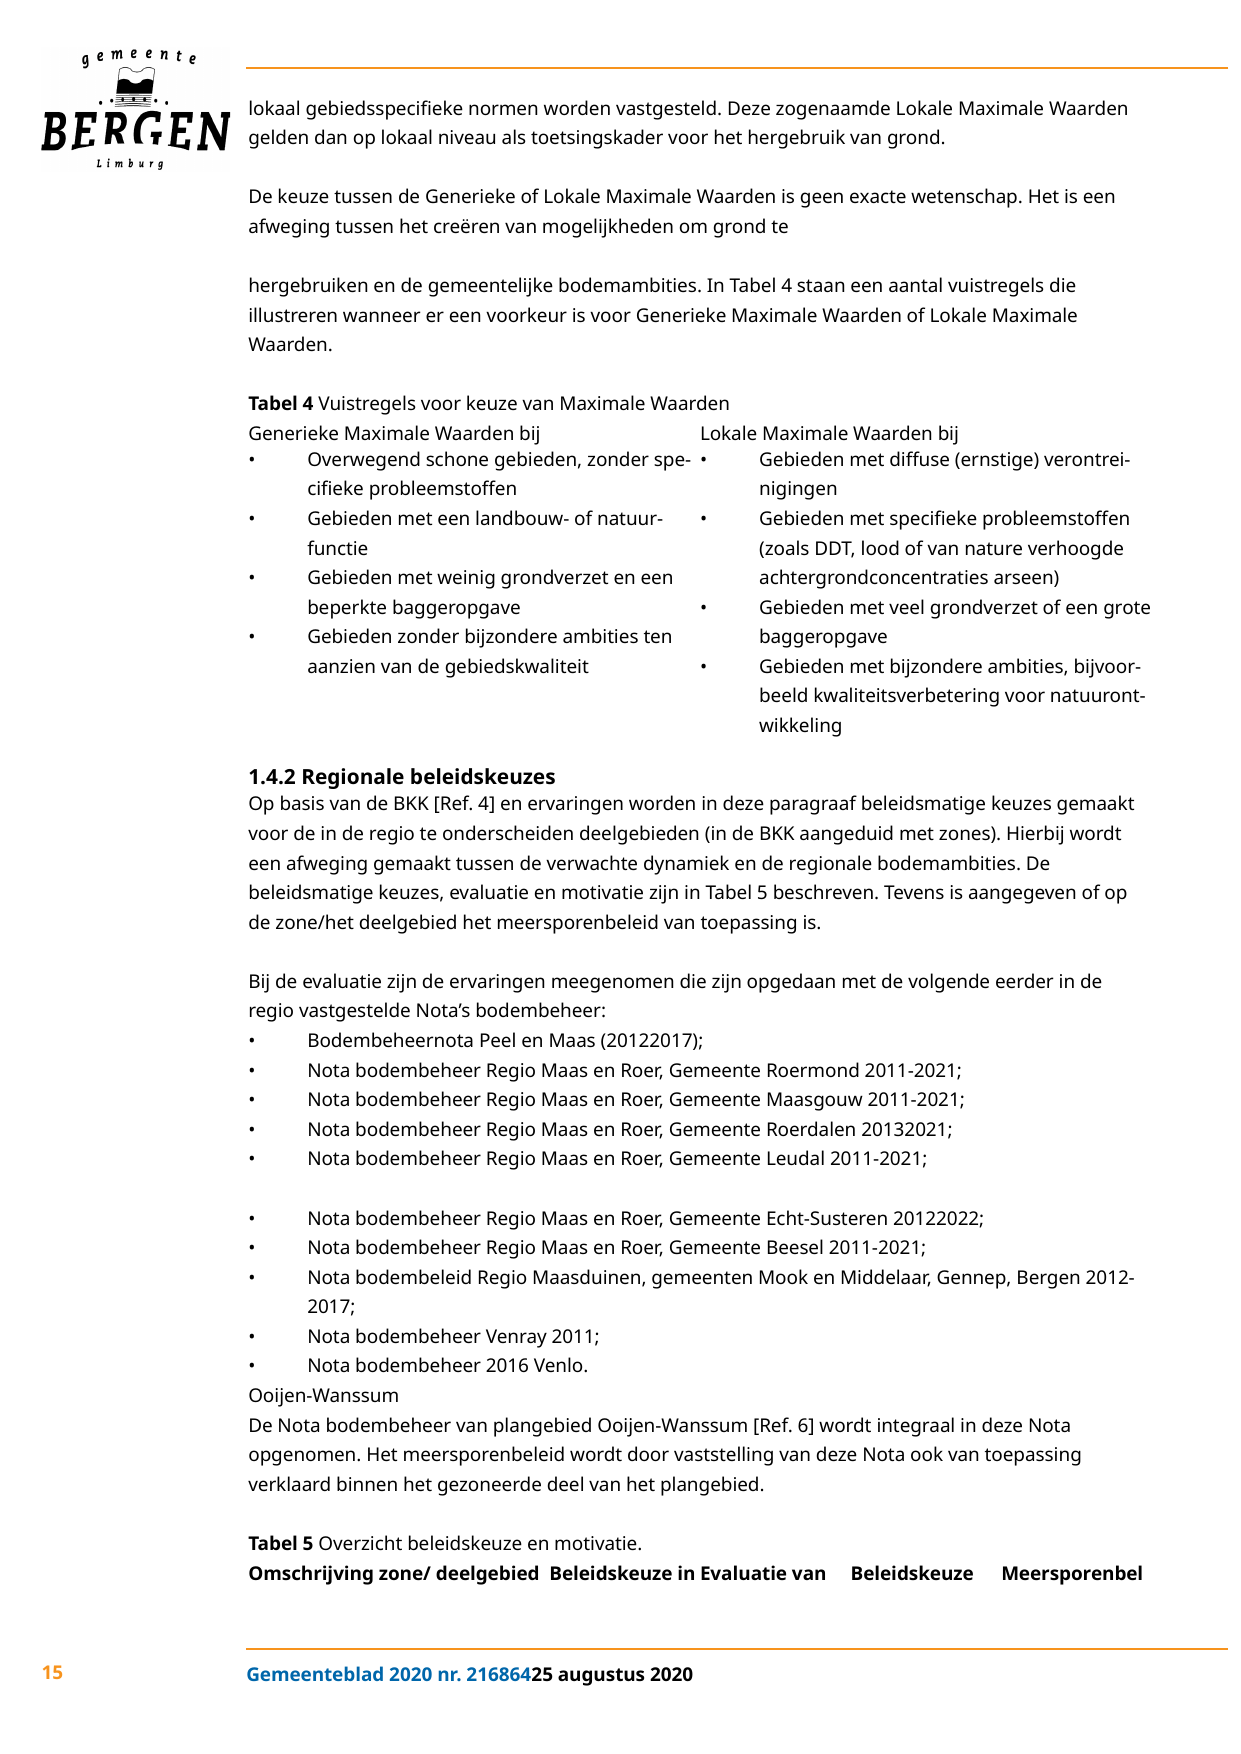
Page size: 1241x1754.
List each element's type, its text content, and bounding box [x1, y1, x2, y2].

table_header Generieke Maximale Waarden bij [248, 420, 700, 446]
list Bodembeheernota Peel en Maas (20122017); [248, 1027, 1152, 1053]
list Nota bodembeheer Regio Maas en Roer, Gemeente Leudal 2011-2021; [248, 1146, 1152, 1171]
table_cell Overwegend schone gebieden, zonder spe- cifieke probleemstoffen Gebieden met een landbouw- of natuur- functie Gebieden met weinig grondverzet en een beperkte baggeropgave Gebieden zonder bijzondere ambities ten aanzien van de gebiedskwaliteit [248, 446, 700, 738]
text Tabel 5 Overzicht beleidskeuze en motivatie. [248, 1530, 1152, 1556]
text Ooijen-Wanssum [248, 1382, 1152, 1408]
text 1.4.2 Regionale beleidskeuzes [248, 762, 1152, 791]
text De Nota bodembeheer van plangebied Ooijen-Wanssum [Ref. 6] wordt integraal in deze Nota opgenomen. Het meersporenbeleid wordt door vaststelling van deze Nota ook van toepassing verklaard binnen het gezoneerde deel van het plangebied. [248, 1412, 1152, 1497]
list Nota bodembeleid Regio Maasduinen, gemeenten Mook en Middelaar, Gennep, Bergen 2012-2017; [248, 1264, 1152, 1319]
list Nota bodembeheer 2016 Venlo. [248, 1353, 1152, 1378]
list Nota bodembeheer Regio Maas en Roer, Gemeente Beesel 2011-2021; [248, 1234, 1152, 1260]
table_cell Gebieden met diffuse (ernstige) verontrei- nigingen Gebieden met specifieke probleemstoffen (zoals DDT, lood of van nature verhoogde achtergrondconcentraties arseen) Gebieden met veel grondverzet of een grote baggeropgave Gebieden met bijzondere ambities, bijvoor- beeld kwaliteitsverbetering voor natuuront- wikkeling [700, 446, 1152, 738]
picture [41, 47, 231, 172]
text De keuze tussen de Generieke of Lokale Maximale Waarden is geen exacte wetenschap. Het is een afweging tussen het creëren van mogelijkheden om grond te [248, 183, 1152, 239]
table_header Meersporenbel [1001, 1560, 1152, 1586]
list Nota bodembeheer Regio Maas en Roer, Gemeente Echt-Susteren 20122022; [248, 1205, 1152, 1230]
table_header Beleidskeuze [850, 1560, 1001, 1586]
text lokaal gebiedsspecifieke normen worden vastgesteld. Deze zogenaamde Lokale Maximale Waarden gelden dan op lokaal niveau als toetsingskader voor het hergebruik van grond. [248, 95, 1152, 150]
table_header Evaluatie van [700, 1560, 850, 1586]
table_header Beleidskeuze in [549, 1560, 700, 1586]
list Nota bodembeheer Regio Maas en Roer, Gemeente Roermond 2011-2021; [248, 1057, 1152, 1082]
text hergebruiken en de gemeentelijke bodemambities. In Tabel 4 staan een aantal vuistregels die illustreren wanneer er een voorkeur is voor Generieke Maximale Waarden of Lokale Maximale Waarden. [248, 272, 1152, 357]
list Nota bodembeheer Regio Maas en Roer, Gemeente Maasgouw 2011-2021; [248, 1086, 1152, 1112]
list Nota bodembeheer Regio Maas en Roer, Gemeente Roerdalen 20132021; [248, 1116, 1152, 1142]
text Op basis van de BKK [Ref. 4] en ervaringen worden in deze paragraaf beleidsmatige keuzes gemaakt voor de in de regio te onderscheiden deelgebieden (in de BKK aangeduid met zones). Hierbij wordt een afweging gemaakt tussen de verwachte dynamiek en de regionale bodemambities. De beleidsmatige keuzes, evaluatie en motivatie zijn in Tabel 5 beschreven. Tevens is aangegeven of op de zone/het deelgebied het meersporenbeleid van toepassing is. [248, 791, 1152, 934]
list Nota bodembeheer Venray 2011; [248, 1323, 1152, 1349]
text Bij de evaluatie zijn de ervaringen meegenomen die zijn opgedaan met de volgende eerder in de regio vastgestelde Nota’s bodembeheer: [248, 968, 1152, 1023]
table_header Lokale Maximale Waarden bij [700, 420, 1152, 446]
text Tabel 4 Vuistregels voor keuze van Maximale Waarden [248, 391, 1152, 416]
table_header Omschrijving zone/ deelgebied [248, 1560, 549, 1586]
